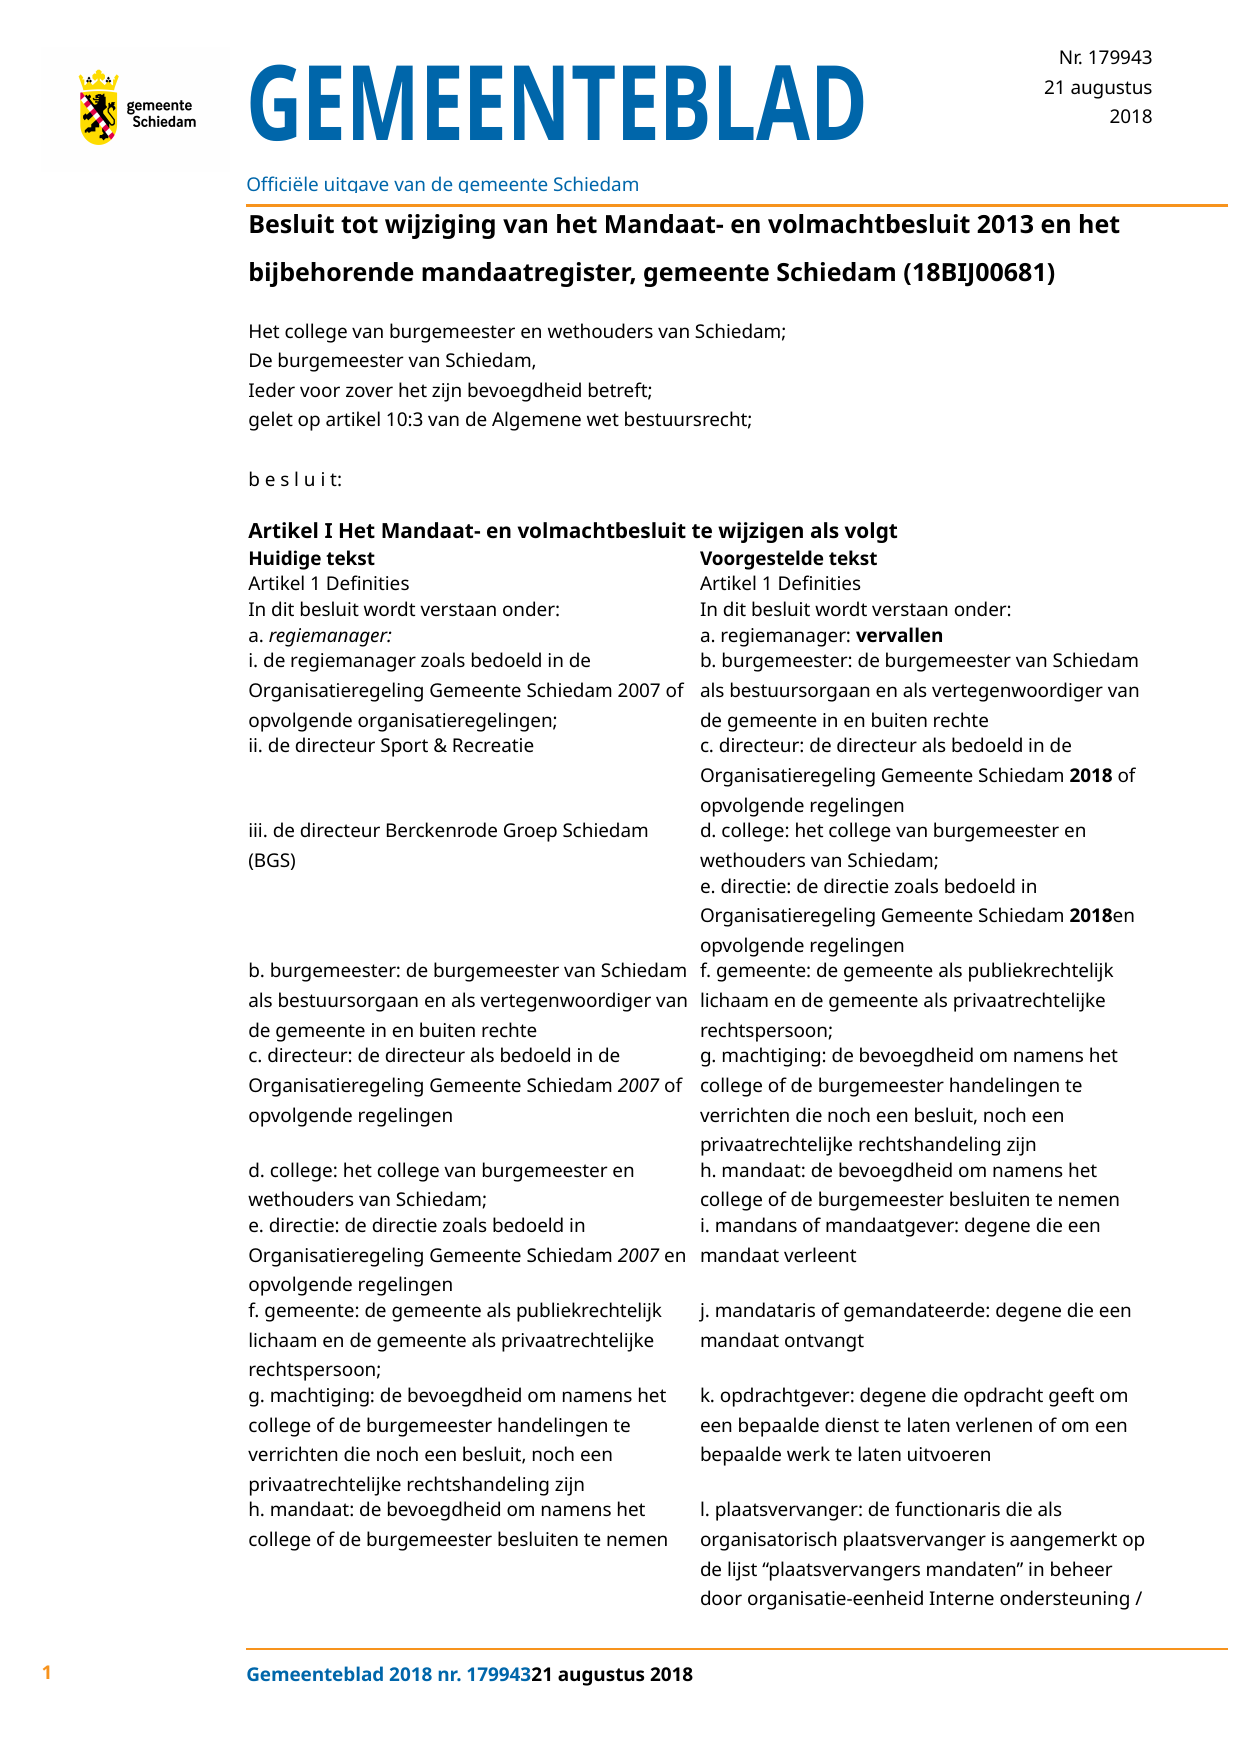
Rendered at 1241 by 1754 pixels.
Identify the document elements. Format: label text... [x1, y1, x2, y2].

table_cell iii. de directeur Berckenrode Groep Schiedam (BGS) [248, 818, 700, 873]
table_cell c. directeur: de directeur als bedoeld in de Organisatieregeling Gemeente Schiedam 2007 of opvolgende regelingen [248, 1043, 700, 1157]
table_cell a. regiemanager: [248, 622, 700, 648]
table_cell d. college: het college van burgemeester en wethouders van Schiedam; [700, 818, 1152, 873]
text De burgemeester van Schiedam, [248, 347, 1152, 373]
table_header Voorgestelde tekst [700, 545, 1152, 571]
table_cell l. plaatsvervanger: de functionaris die als organisatorisch plaatsvervanger is aangemerkt op de lijst “plaatsvervangers mandaten” in beheer door organisatie-eenheid Interne ondersteuning / [700, 1497, 1152, 1611]
table_cell k. opdrachtgever: degene die opdracht geeft om een bepaalde dienst te laten verlenen of om een bepaalde werk te laten uitvoeren [700, 1382, 1152, 1497]
table_cell g. machtiging: de bevoegdheid om namens het college of de burgemeester handelingen te verrichten die noch een besluit, noch een privaatrechtelijke rechtshandeling zijn [700, 1043, 1152, 1157]
table_cell ii. de directeur Sport & Recreatie [248, 733, 700, 817]
picture [41, 47, 231, 172]
table_cell e. directie: de directie zoals bedoeld in Organisatieregeling Gemeente Schiedam 2018en opvolgende regelingen [700, 873, 1152, 958]
text gelet op artikel 10:3 van de Algemene wet bestuursrecht; [248, 407, 1152, 432]
text b e s l u i t: [248, 466, 1152, 492]
table_cell Artikel 1 Definities [248, 571, 700, 596]
table_cell j. mandataris of gemandateerde: degene die een mandaat ontvangt [700, 1297, 1152, 1382]
table_cell Artikel 1 Definities [700, 571, 1152, 596]
table_cell f. gemeente: de gemeente als publiekrechtelijk lichaam en de gemeente als privaatrechtelijke rechtspersoon; [248, 1297, 700, 1382]
table_cell [248, 873, 700, 958]
text Het college van burgemeester en wethouders van Schiedam; [248, 318, 1152, 344]
table_cell h. mandaat: de bevoegdheid om namens het college of de burgemeester besluiten te nemen [248, 1497, 700, 1611]
table_cell g. machtiging: de bevoegdheid om namens het college of de burgemeester handelingen te verrichten die noch een besluit, noch een privaatrechtelijke rechtshandeling zijn [248, 1382, 700, 1497]
text Ieder voor zover het zijn bevoegdheid betreft; [248, 377, 1152, 403]
table_cell c. directeur: de directeur als bedoeld in de Organisatieregeling Gemeente Schiedam 2018 of opvolgende regelingen [700, 733, 1152, 817]
table_header Huidige tekst [248, 545, 700, 571]
table_cell h. mandaat: de bevoegdheid om namens het college of de burgemeester besluiten te nemen [700, 1157, 1152, 1212]
table_cell In dit besluit wordt verstaan onder: [248, 596, 700, 622]
table_cell f. gemeente: de gemeente als publiekrechtelijk lichaam en de gemeente als privaatrechtelijke rechtspersoon; [700, 958, 1152, 1043]
table_cell i. mandans of mandaatgever: degene die een mandaat verleent [700, 1213, 1152, 1297]
table_cell b. burgemeester: de burgemeester van Schiedam als bestuursorgaan en als vertegenwoordiger van de gemeente in en buiten rechte [700, 648, 1152, 733]
table_cell a. regiemanager: vervallen [700, 622, 1152, 648]
table_cell e. directie: de directie zoals bedoeld in Organisatieregeling Gemeente Schiedam 2007 en opvolgende regelingen [248, 1213, 700, 1297]
text Artikel I Het Mandaat- en volmachtbesluit te wijzigen als volgt [248, 516, 1152, 545]
table_cell b. burgemeester: de burgemeester van Schiedam als bestuursorgaan en als vertegenwoordiger van de gemeente in en buiten rechte [248, 958, 700, 1043]
text Besluit tot wijziging van het Mandaat- en volmachtbesluit 2013 en het bijbehorende mandaatregister, gemeente Schiedam (18BIJ00681) [248, 207, 1152, 288]
table_cell i. de regiemanager zoals bedoeld in de Organisatieregeling Gemeente Schiedam 2007 of opvolgende organisatieregelingen; [248, 648, 700, 733]
table_cell d. college: het college van burgemeester en wethouders van Schiedam; [248, 1157, 700, 1212]
table_cell In dit besluit wordt verstaan onder: [700, 596, 1152, 622]
